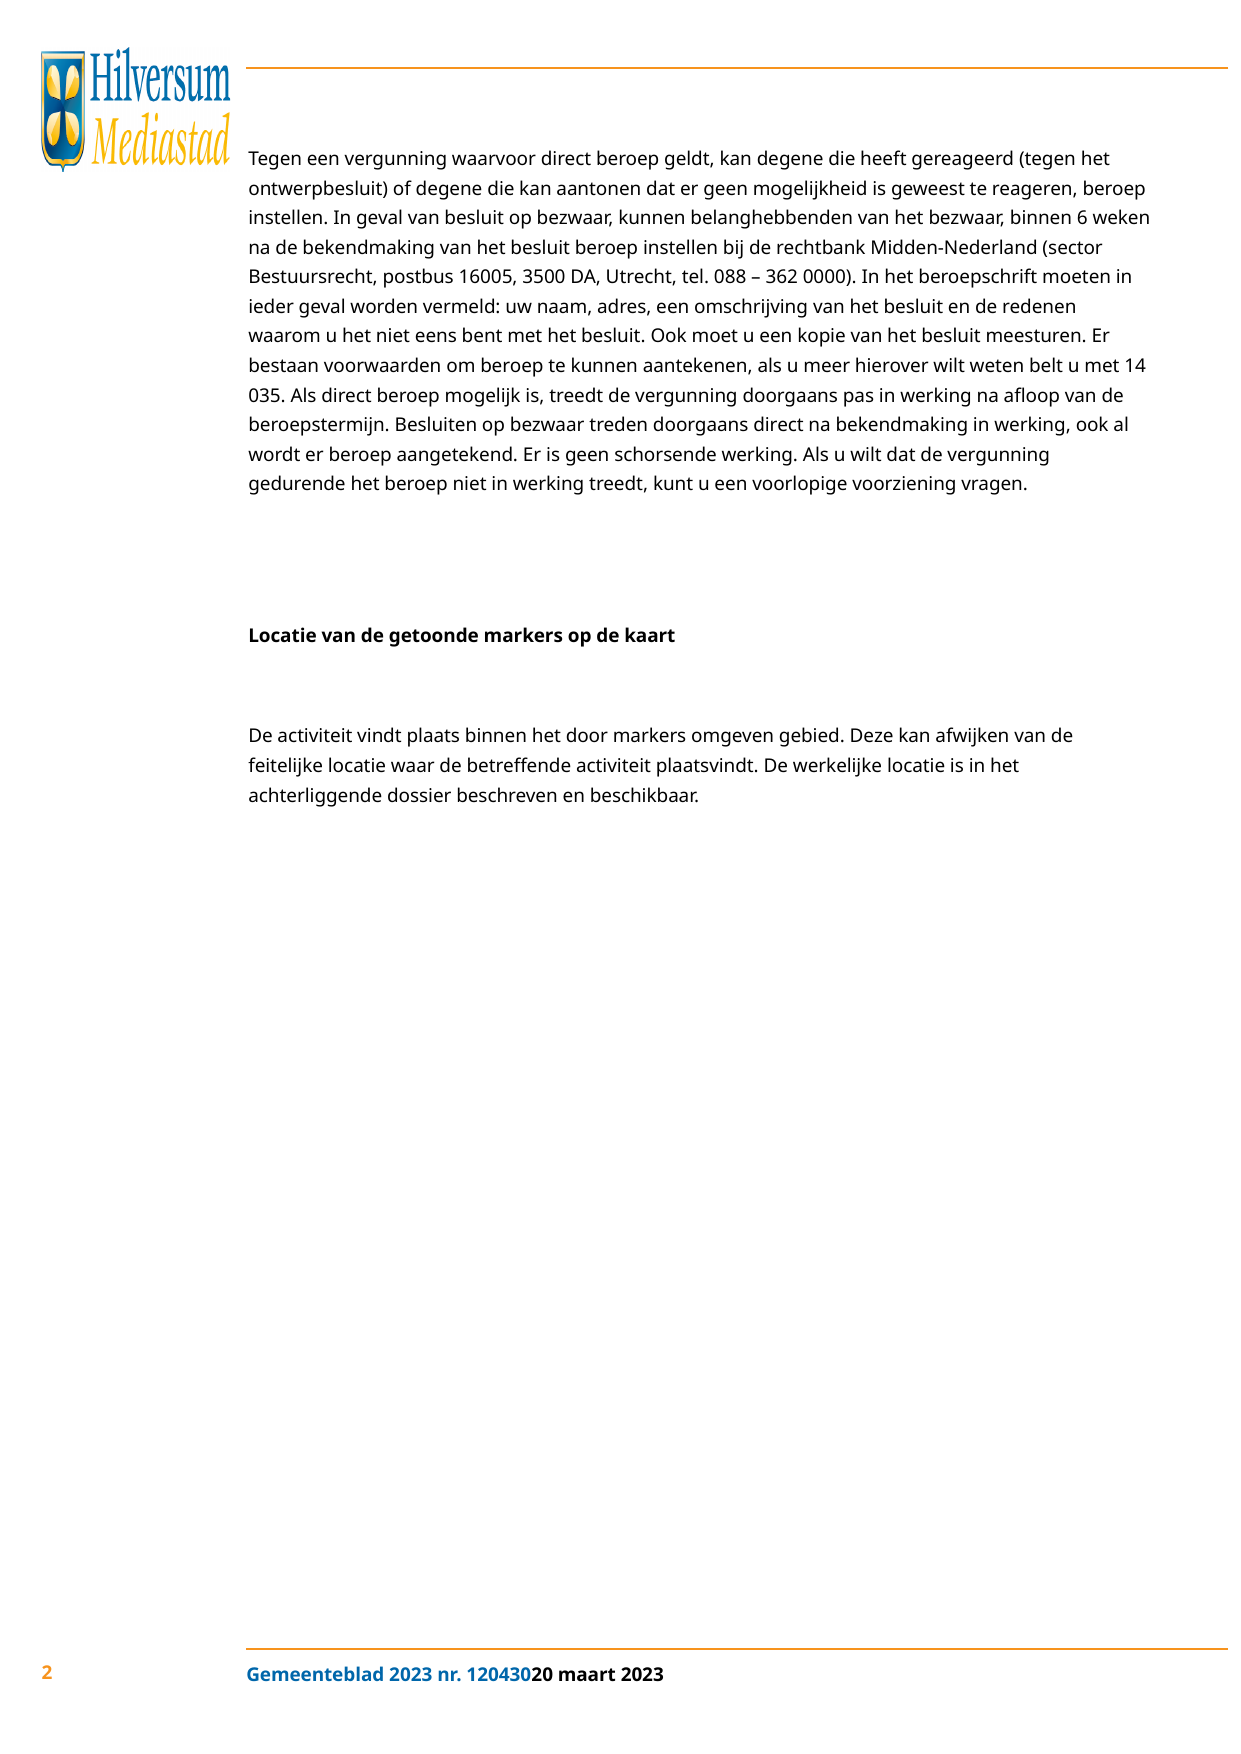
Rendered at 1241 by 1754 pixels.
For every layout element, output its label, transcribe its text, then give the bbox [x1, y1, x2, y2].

text Locatie van de getoonde markers op de kaart [248, 622, 1152, 648]
text De activiteit vindt plaats binnen het door markers omgeven gebied. Deze kan afwijken van de feitelijke locatie waar de betreffende activiteit plaatsvindt. De werkelijke locatie is in het achterliggende dossier beschreven en beschikbaar. [248, 723, 1152, 808]
text Tegen een vergunning waarvoor direct beroep geldt, kan degene die heeft gereageerd (tegen het ontwerpbesluit) of degene die kan aantonen dat er geen mogelijkheid is geweest te reageren, beroep instellen. In geval van besluit op bezwaar, kunnen belanghebbenden van het bezwaar, binnen 6 weken na de bekendmaking van het besluit beroep instellen bij de rechtbank Midden-Nederland (sector Bestuursrecht, postbus 16005, 3500 DA, Utrecht, tel. 088 – 362 0000). In het beroepschrift moeten in ieder geval worden vermeld: uw naam, adres, een omschrijving van het besluit en de redenen waarom u het niet eens bent met het besluit. Ook moet u een kopie van het besluit meesturen. Er bestaan voorwaarden om beroep te kunnen aantekenen, als u meer hierover wilt weten belt u met 14 035. Als direct beroep mogelijk is, treedt de vergunning doorgaans pas in werking na afloop van de beroepstermijn. Besluiten op bezwaar treden doorgaans direct na bekendmaking in werking, ook al wordt er beroep aangetekend. Er is geen schorsende werking. Als u wilt dat de vergunning gedurende het beroep niet in werking treedt, kunt u een voorlopige voorziening vragen. [248, 145, 1152, 496]
picture [41, 47, 231, 172]
